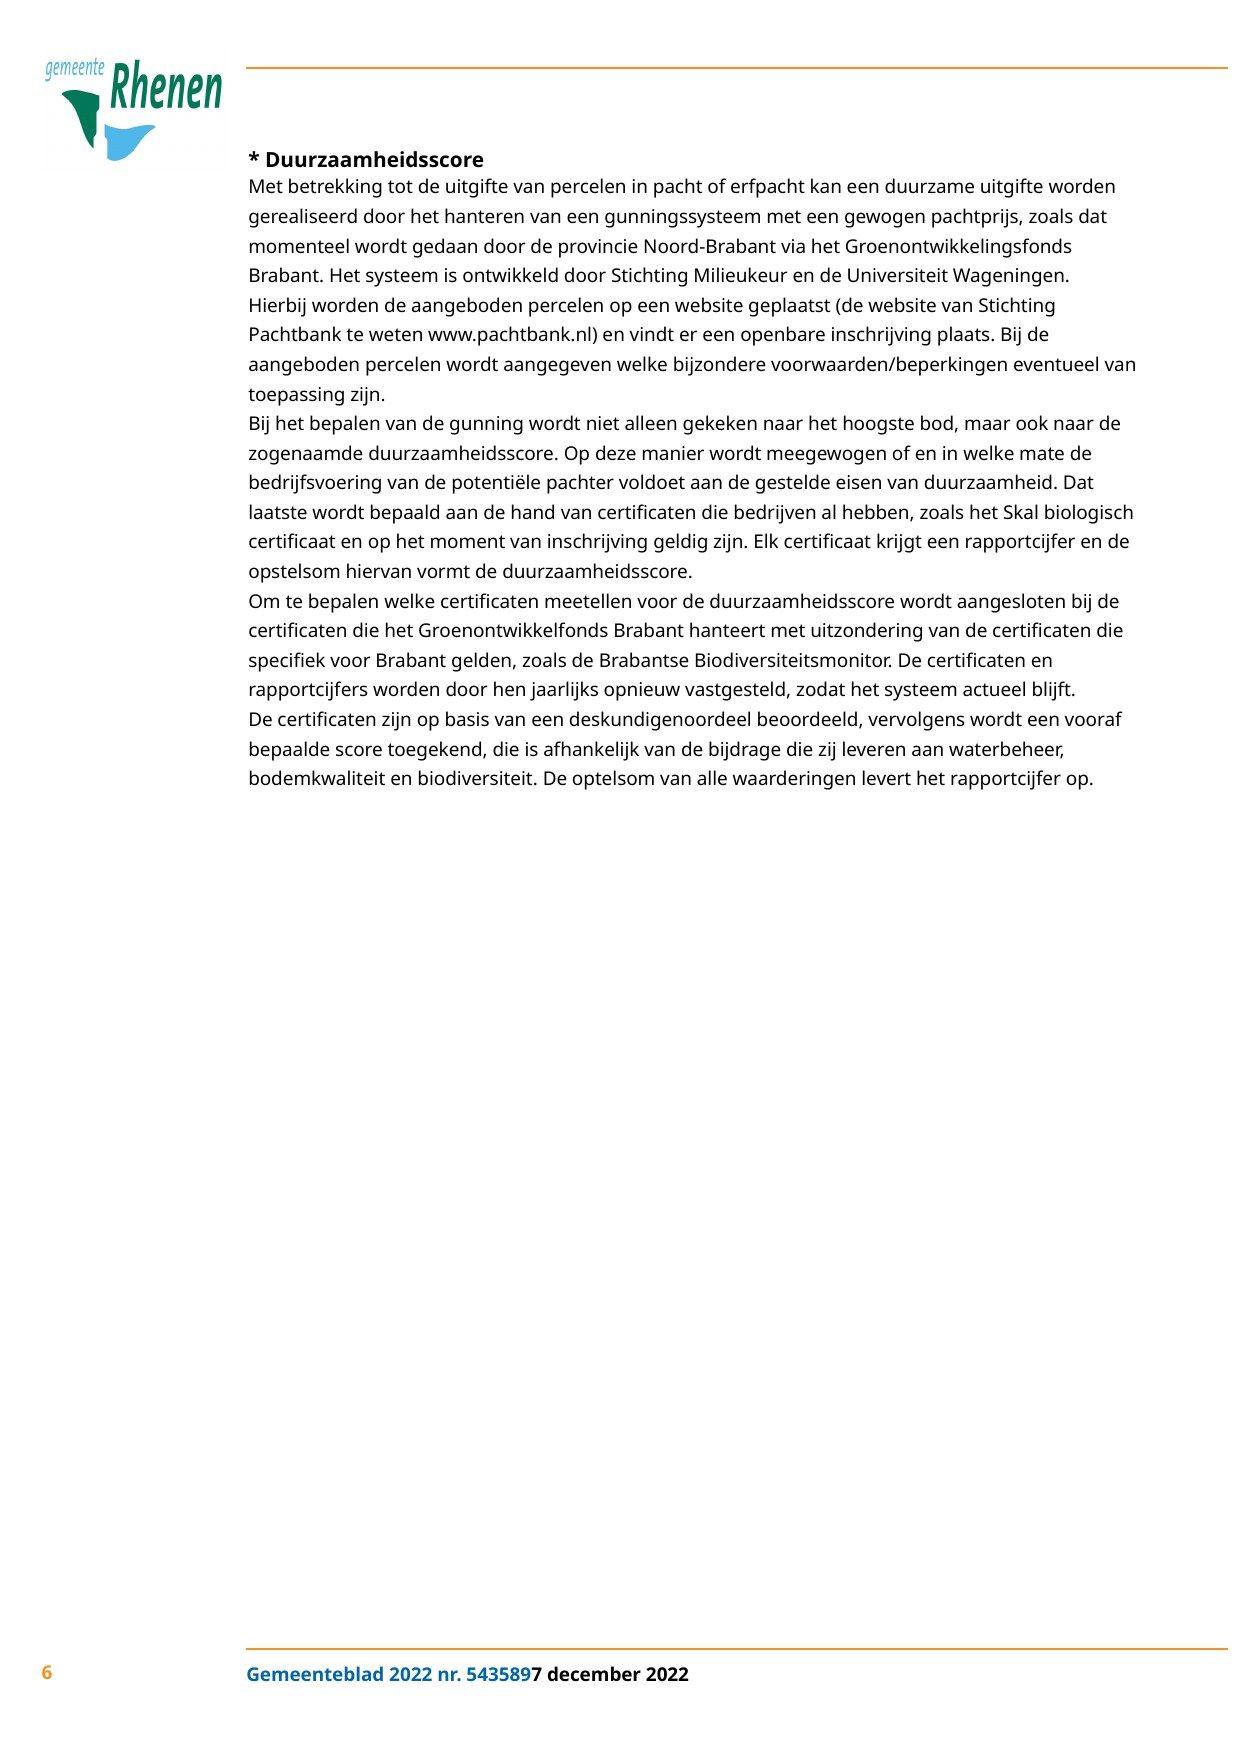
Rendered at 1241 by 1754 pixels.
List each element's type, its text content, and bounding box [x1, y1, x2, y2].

text Met betrekking tot de uitgifte van percelen in pacht of erfpacht kan een duurzame uitgifte worden gerealiseerd door het hanteren van een gunningssysteem met een gewogen pachtprijs, zoals dat momenteel wordt gedaan door de provincie Noord-Brabant via het Groenontwikkelingsfonds Brabant. Het systeem is ontwikkeld door Stichting Milieukeur en de Universiteit Wageningen. [248, 174, 1152, 288]
text * Duurzaamheidsscore [248, 145, 1152, 174]
text De certificaten zijn op basis van een deskundigenoordeel beoordeeld, vervolgens wordt een vooraf bepaalde score toegekend, die is afhankelijk van de bijdrage die zij leveren aan waterbeheer, bodemkwaliteit en biodiversiteit. De optelsom van alle waarderingen levert het rapportcijfer op. [248, 706, 1152, 791]
text Om te bepalen welke certificaten meetellen voor de duurzaamheidsscore wordt aangesloten bij de certificaten die het Groenontwikkelfonds Brabant hanteert met uitzondering van de certificaten die specifiek voor Brabant gelden, zoals de Brabantse Biodiversiteitsmonitor. De certificaten en rapportcijfers worden door hen jaarlijks opnieuw vastgesteld, zodat het systeem actueel blijft. [248, 588, 1152, 702]
text Hierbij worden de aangeboden percelen op een website geplaatst (de website van Stichting Pachtbank te weten www.pachtbank.nl) en vindt er een openbare inschrijving plaats. Bij de aangeboden percelen wordt aangegeven welke bijzondere voorwaarden/beperkingen eventueel van toepassing zijn. [248, 292, 1152, 406]
picture [41, 47, 231, 172]
text Bij het bepalen van de gunning wordt niet alleen gekeken naar het hoogste bod, maar ook naar de zogenaamde duurzaamheidsscore. Op deze manier wordt meegewogen of en in welke mate de bedrijfsvoering van de potentiële pachter voldoet aan de gestelde eisen van duurzaamheid. Dat laatste wordt bepaald aan de hand van certificaten die bedrijven al hebben, zoals het Skal biologisch certificaat en op het moment van inschrijving geldig zijn. Elk certificaat krijgt een rapportcijfer en de opstelsom hiervan vormt de duurzaamheidsscore. [248, 410, 1152, 584]
